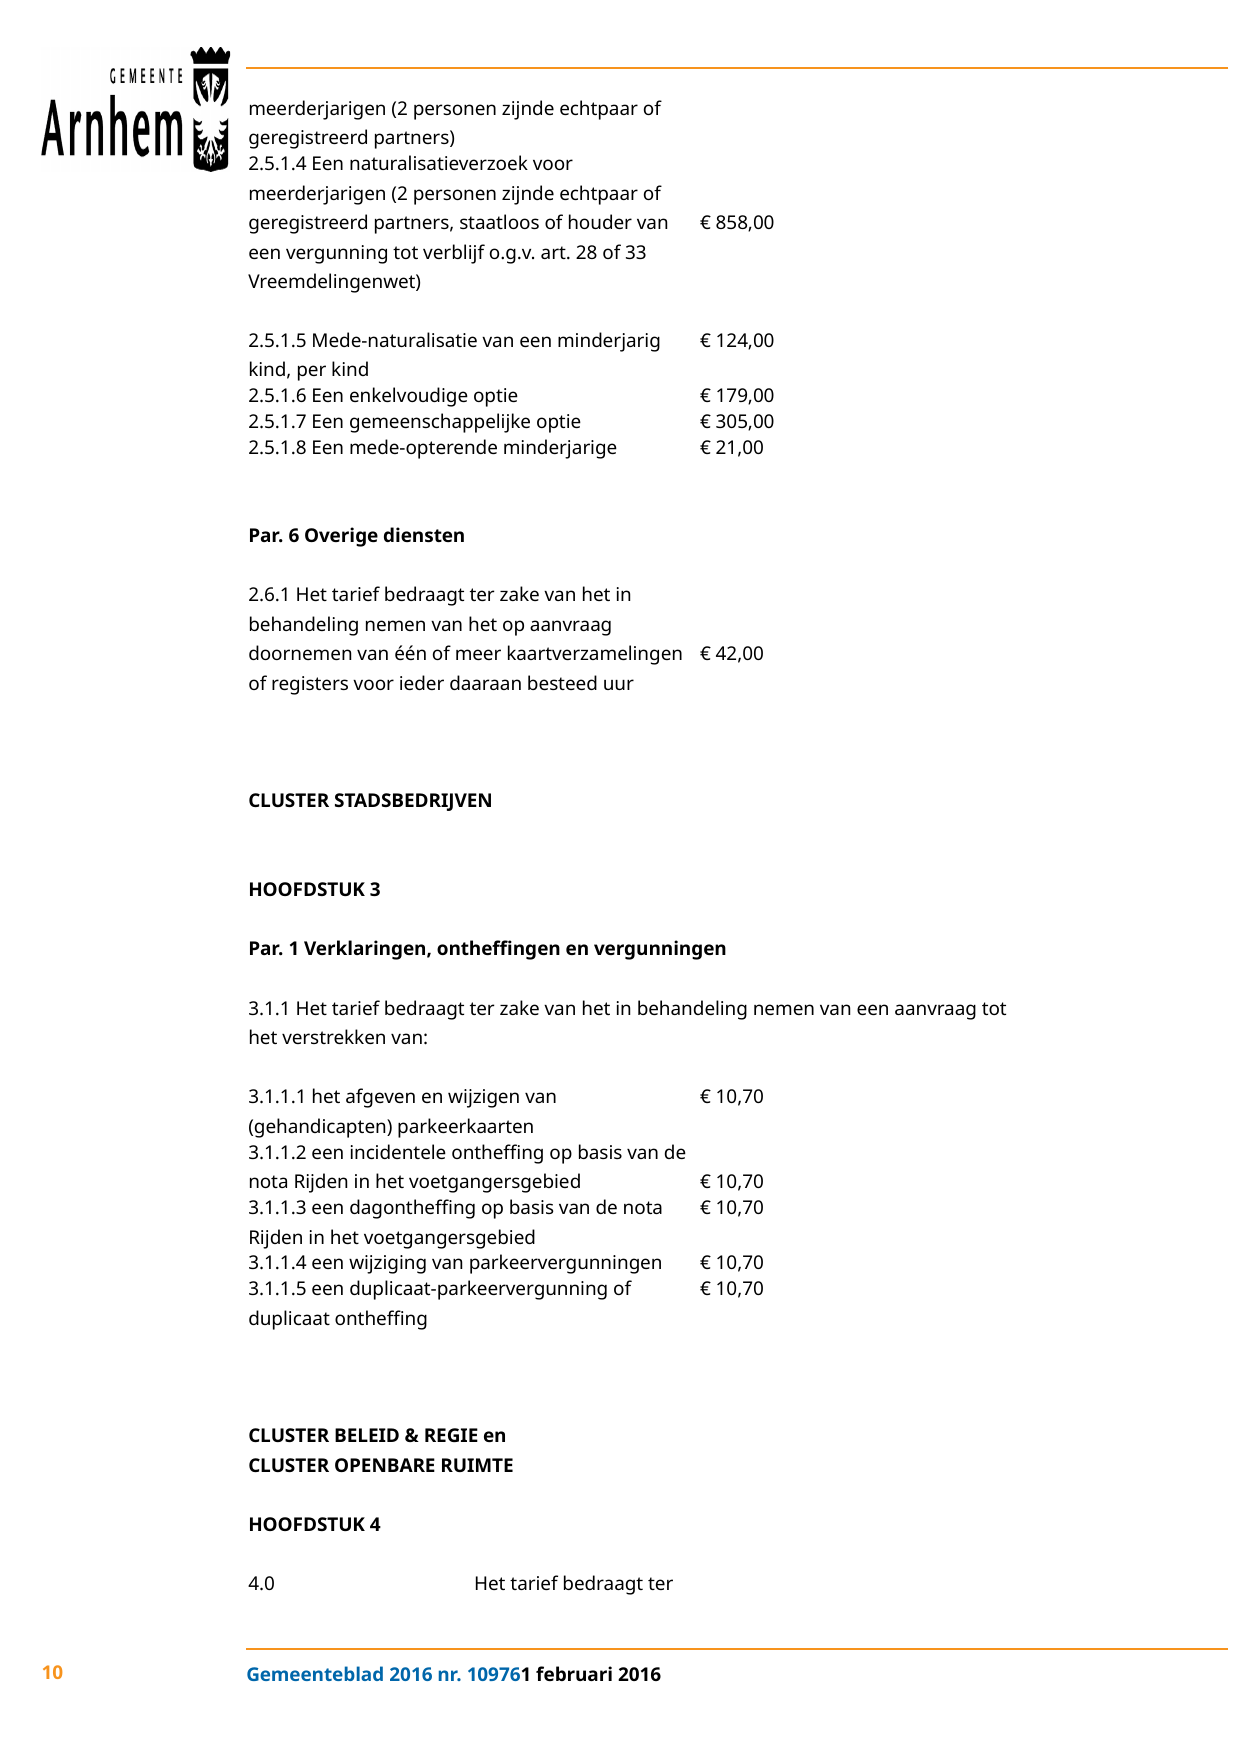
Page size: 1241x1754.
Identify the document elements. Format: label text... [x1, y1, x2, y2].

table_header Het tarief bedraagt ter [474, 1571, 700, 1596]
table_cell € 21,00 [700, 434, 1152, 459]
text HOOFDSTUK 4 [248, 1511, 1152, 1537]
table_header 2.5.1.5 Mede-naturalisatie van een minderjarig kind, per kind [248, 327, 700, 382]
table_cell 3.1.1.3 een dagontheffing op basis van de nota Rijden in het voetgangersgebied [248, 1194, 700, 1249]
text 3.1.1 Het tarief bedraagt ter zake van het in behandeling nemen van een aanvraag tot [248, 995, 1152, 1021]
table_cell 2.5.1.6 Een enkelvoudige optie [248, 383, 700, 408]
table_cell € 10,70 [700, 1139, 1152, 1194]
table_header 2.6.1 Het tarief bedraagt ter zake van het in behandeling nemen van het op aanvraag doornemen van één of meer kaartverzamelingen of registers voor ieder daaraan besteed uur [248, 581, 700, 696]
text Par. 1 Verklaringen, ontheffingen en vergunningen [248, 936, 1152, 961]
table_header € 42,00 [700, 581, 1152, 696]
text CLUSTER OPENBARE RUIMTE [248, 1452, 1152, 1478]
table_cell € 10,70 [700, 1250, 1152, 1275]
text CLUSTER BELEID & REGIE en [248, 1423, 1152, 1448]
table_cell 3.1.1.2 een incidentele ontheffing op basis van de nota Rijden in het voetgangersgebied [248, 1139, 700, 1194]
table_cell 3.1.1.5 een duplicaat-parkeervergunning of duplicaat ontheffing [248, 1275, 700, 1331]
text CLUSTER STADSBEDRIJVEN [248, 788, 1152, 813]
table_cell € 10,70 [700, 1194, 1152, 1249]
table_header [700, 1571, 926, 1596]
text HOOFDSTUK 3 [248, 876, 1152, 902]
table_cell € 305,00 [700, 408, 1152, 434]
table_header € 10,70 [700, 1084, 1152, 1139]
table_cell 2.5.1.8 Een mede-opterende minderjarige [248, 434, 700, 459]
table_header 3.1.1.1 het afgeven en wijzigen van (gehandicapten) parkeerkaarten [248, 1084, 700, 1139]
picture [41, 47, 231, 172]
table_header € 124,00 [700, 327, 1152, 382]
text Par. 6 Overige diensten [248, 522, 1152, 548]
table_cell € 10,70 [700, 1275, 1152, 1331]
text het verstrekken van: [248, 1024, 1152, 1050]
table_cell meerderjarigen (2 personen zijnde echtpaar of geregistreerd partners) [248, 95, 700, 150]
table_cell 3.1.1.4 een wijziging van parkeervergunningen [248, 1250, 700, 1275]
table_cell € 179,00 [700, 383, 1152, 408]
table_cell 2.5.1.4 Een naturalisatieverzoek voor meerderjarigen (2 personen zijnde echtpaar of geregistreerd partners, staatloos of houder van een vergunning tot verblijf o.g.v. art. 28 of 33 Vreemdelingenwet) [248, 150, 700, 294]
table_cell 2.5.1.7 Een gemeenschappelijke optie [248, 408, 700, 434]
table_cell € 858,00 [700, 150, 1152, 294]
table_header 4.0 [248, 1571, 474, 1596]
table_cell [700, 95, 1152, 150]
